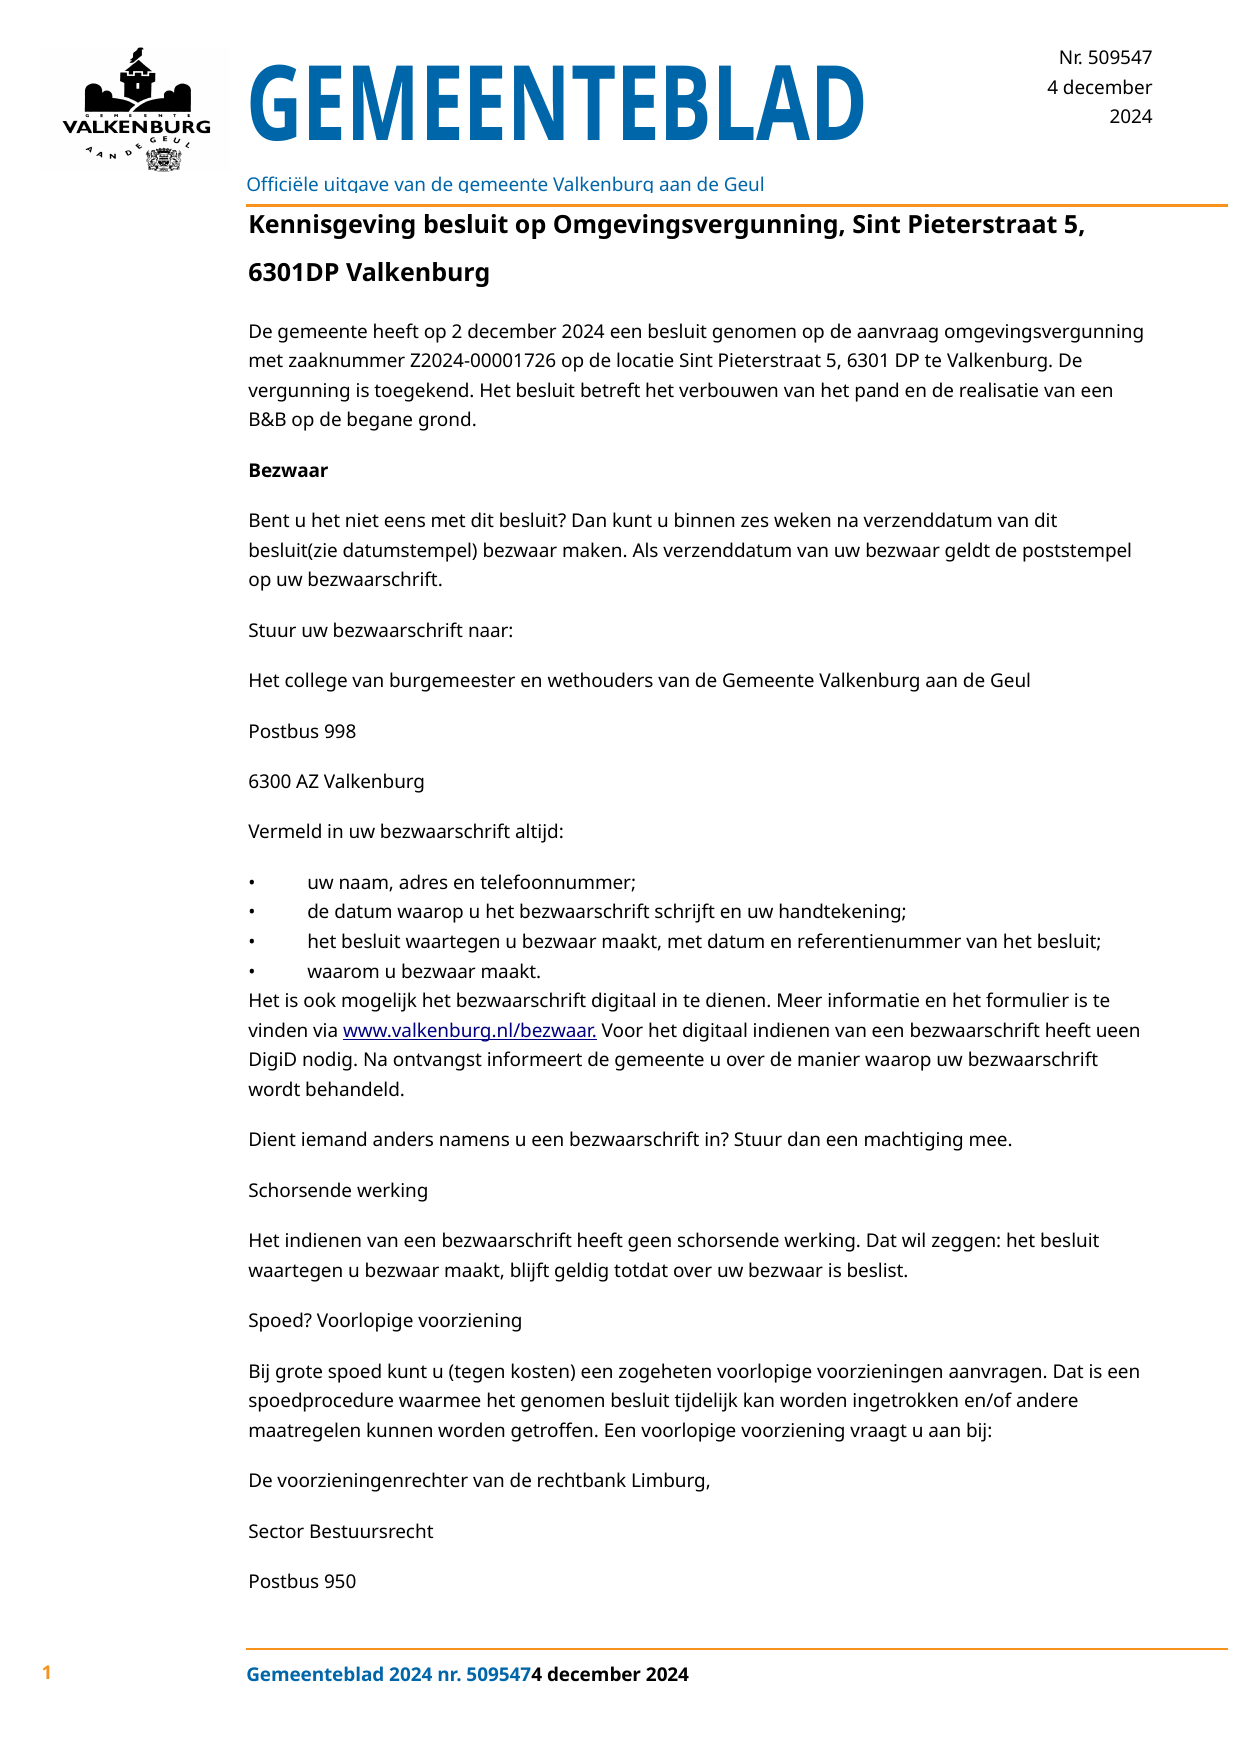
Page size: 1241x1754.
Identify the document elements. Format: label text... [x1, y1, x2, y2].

text Bezwaar [248, 457, 1152, 483]
picture [41, 47, 231, 172]
text Sector Bestuursrecht [248, 1518, 1152, 1544]
text Vermeld in uw bezwaarschrift altijd: [248, 819, 1152, 844]
list uw naam, adres en telefoonnummer; [248, 869, 1152, 895]
text Postbus 950 [248, 1568, 1152, 1594]
text Stuur uw bezwaarschrift naar: [248, 617, 1152, 643]
text 6300 AZ Valkenburg [248, 768, 1152, 794]
text Bij grote spoed kunt u (tegen kosten) een zogeheten voorlopige voorzieningen aanvragen. Dat is een spoedprocedure waarmee het genomen besluit tijdelijk kan worden ingetrokken en/of andere maatregelen kunnen worden getroffen. Een voorlopige voorziening vraagt u aan bij: [248, 1358, 1152, 1443]
text Het indienen van een bezwaarschrift heeft geen schorsende werking. Dat wil zeggen: het besluit waartegen u bezwaar maakt, blijft geldig totdat over uw bezwaar is beslist. [248, 1227, 1152, 1283]
list het besluit waartegen u bezwaar maakt, met datum en referentienummer van het besluit; [248, 928, 1152, 954]
text Kennisgeving besluit op Omgevingsvergunning, Sint Pieterstraat 5, 6301DP Valkenburg [248, 207, 1152, 288]
text Spoed? Voorlopige voorziening [248, 1307, 1152, 1333]
list de datum waarop u het bezwaarschrift schrijft en uw handtekening; [248, 899, 1152, 924]
text De voorzieningenrechter van de rechtbank Limburg, [248, 1467, 1152, 1493]
text Schorsende werking [248, 1177, 1152, 1203]
text Postbus 998 [248, 718, 1152, 744]
text De gemeente heeft op 2 december 2024 een besluit genomen op de aanvraag omgevingsvergunning met zaaknummer Z2024-00001726 op de locatie Sint Pieterstraat 5, 6301 DP te Valkenburg. De vergunning is toegekend. Het besluit betreft het verbouwen van het pand en de realisatie van een B&B op de begane grond. [248, 318, 1152, 432]
list waarom u bezwaar maakt. [248, 958, 1152, 984]
text Bent u het niet eens met dit besluit? Dan kunt u binnen zes weken na verzenddatum van dit besluit(zie datumstempel) bezwaar maken. Als verzenddatum van uw bezwaar geldt de poststempel op uw bezwaarschrift. [248, 507, 1152, 592]
text Dient iemand anders namens u een bezwaarschrift in? Stuur dan een machtiging mee. [248, 1127, 1152, 1152]
text Het college van burgemeester en wethouders van de Gemeente Valkenburg aan de Geul [248, 667, 1152, 693]
text Het is ook mogelijk het bezwaarschrift digitaal in te dienen. Meer informatie en het formulier is te vinden via www.valkenburg.nl/bezwaar. Voor het digitaal indienen van een bezwaarschrift heeft ueen DigiD nodig. Na ontvangst informeert de gemeente u over de manier waarop uw bezwaarschrift wordt behandeld. [248, 987, 1152, 1102]
